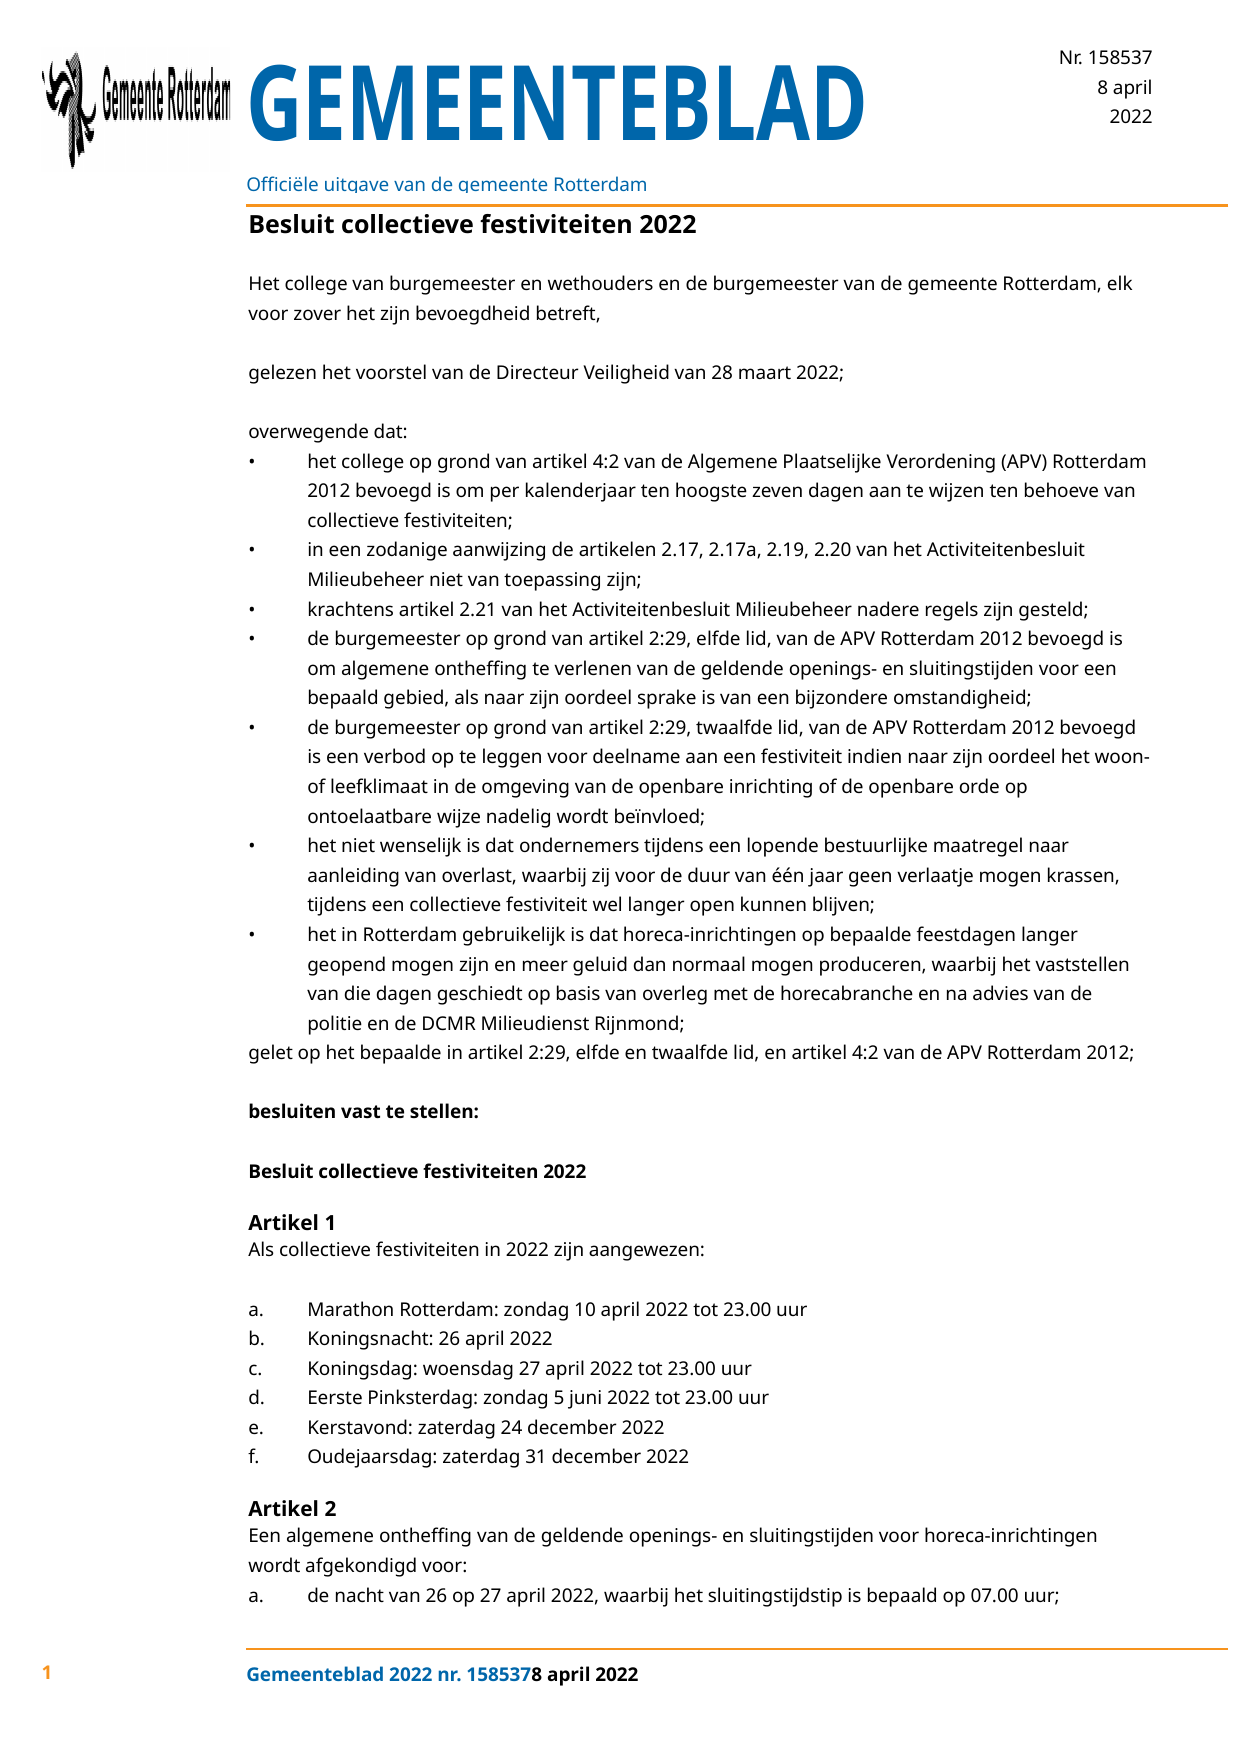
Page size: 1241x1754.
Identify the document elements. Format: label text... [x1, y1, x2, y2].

text overwegende dat: [248, 418, 1152, 444]
text Als collectieve festiviteiten in 2022 zijn aangewezen: [248, 1237, 1152, 1262]
text gelet op het bepaalde in artikel 2:29, elfde en twaalfde lid, en artikel 4:2 van de APV Rotterdam 2012; [248, 1039, 1152, 1065]
picture [41, 47, 231, 172]
list Marathon Rotterdam: zondag 10 april 2022 tot 23.00 uur [248, 1296, 1152, 1322]
text Artikel 2 [248, 1494, 1152, 1523]
list de nacht van 26 op 27 april 2022, waarbij het sluitingstijdstip is bepaald op 07.00 uur; [248, 1582, 1152, 1607]
list het in Rotterdam gebruikelijk is dat horeca-inrichtingen op bepaalde feestdagen langer geopend mogen zijn en meer geluid dan normaal mogen produceren, waarbij het vaststellen van die dagen geschiedt op basis van overleg met de horecabranche en na advies van de politie en de DCMR Milieudienst Rijnmond; [248, 921, 1152, 1036]
list in een zodanige aanwijzing de artikelen 2.17, 2.17a, 2.19, 2.20 van het Activiteitenbesluit Milieubeheer niet van toepassing zijn; [248, 537, 1152, 592]
text Een algemene ontheffing van de geldende openings- en sluitingstijden voor horeca-inrichtingen wordt afgekondigd voor: [248, 1523, 1152, 1578]
list Eerste Pinksterdag: zondag 5 juni 2022 tot 23.00 uur [248, 1384, 1152, 1410]
list het niet wenselijk is dat ondernemers tijdens een lopende bestuurlijke maatregel naar aanleiding van overlast, waarbij zij voor de duur van één jaar geen verlaatje mogen krassen, tijdens een collectieve festiviteit wel langer open kunnen blijven; [248, 832, 1152, 917]
text Besluit collectieve festiviteiten 2022 [248, 1158, 1152, 1183]
list Oudejaarsdag: zaterdag 31 december 2022 [248, 1444, 1152, 1469]
list Kerstavond: zaterdag 24 december 2022 [248, 1414, 1152, 1440]
text Artikel 1 [248, 1208, 1152, 1237]
list de burgemeester op grond van artikel 2:29, elfde lid, van de APV Rotterdam 2012 bevoegd is om algemene ontheffing te verlenen van de geldende openings- en sluitingstijden voor een bepaald gebied, als naar zijn oordeel sprake is van een bijzondere omstandigheid; [248, 625, 1152, 710]
list krachtens artikel 2.21 van het Activiteitenbesluit Milieubeheer nadere regels zijn gesteld; [248, 596, 1152, 621]
text besluiten vast te stellen: [248, 1099, 1152, 1124]
text gelezen het voorstel van de Directeur Veiligheid van 28 maart 2022; [248, 359, 1152, 385]
list de burgemeester op grond van artikel 2:29, twaalfde lid, van de APV Rotterdam 2012 bevoegd is een verbod op te leggen voor deelname aan een festiviteit indien naar zijn oordeel het woon- of leefklimaat in de omgeving van de openbare inrichting of de openbare orde op ontoelaatbare wijze nadelig wordt beïnvloed; [248, 714, 1152, 828]
text Het college van burgemeester en wethouders en de burgemeester van de gemeente Rotterdam, elk voor zover het zijn bevoegdheid betreft, [248, 270, 1152, 326]
text Besluit collectieve festiviteiten 2022 [248, 207, 1152, 241]
list het college op grond van artikel 4:2 van de Algemene Plaatselijke Verordening (APV) Rotterdam 2012 bevoegd is om per kalenderjaar ten hoogste zeven dagen aan te wijzen ten behoeve van collectieve festiviteiten; [248, 448, 1152, 533]
list Koningsnacht: 26 april 2022 [248, 1325, 1152, 1351]
list Koningsdag: woensdag 27 april 2022 tot 23.00 uur [248, 1355, 1152, 1381]
